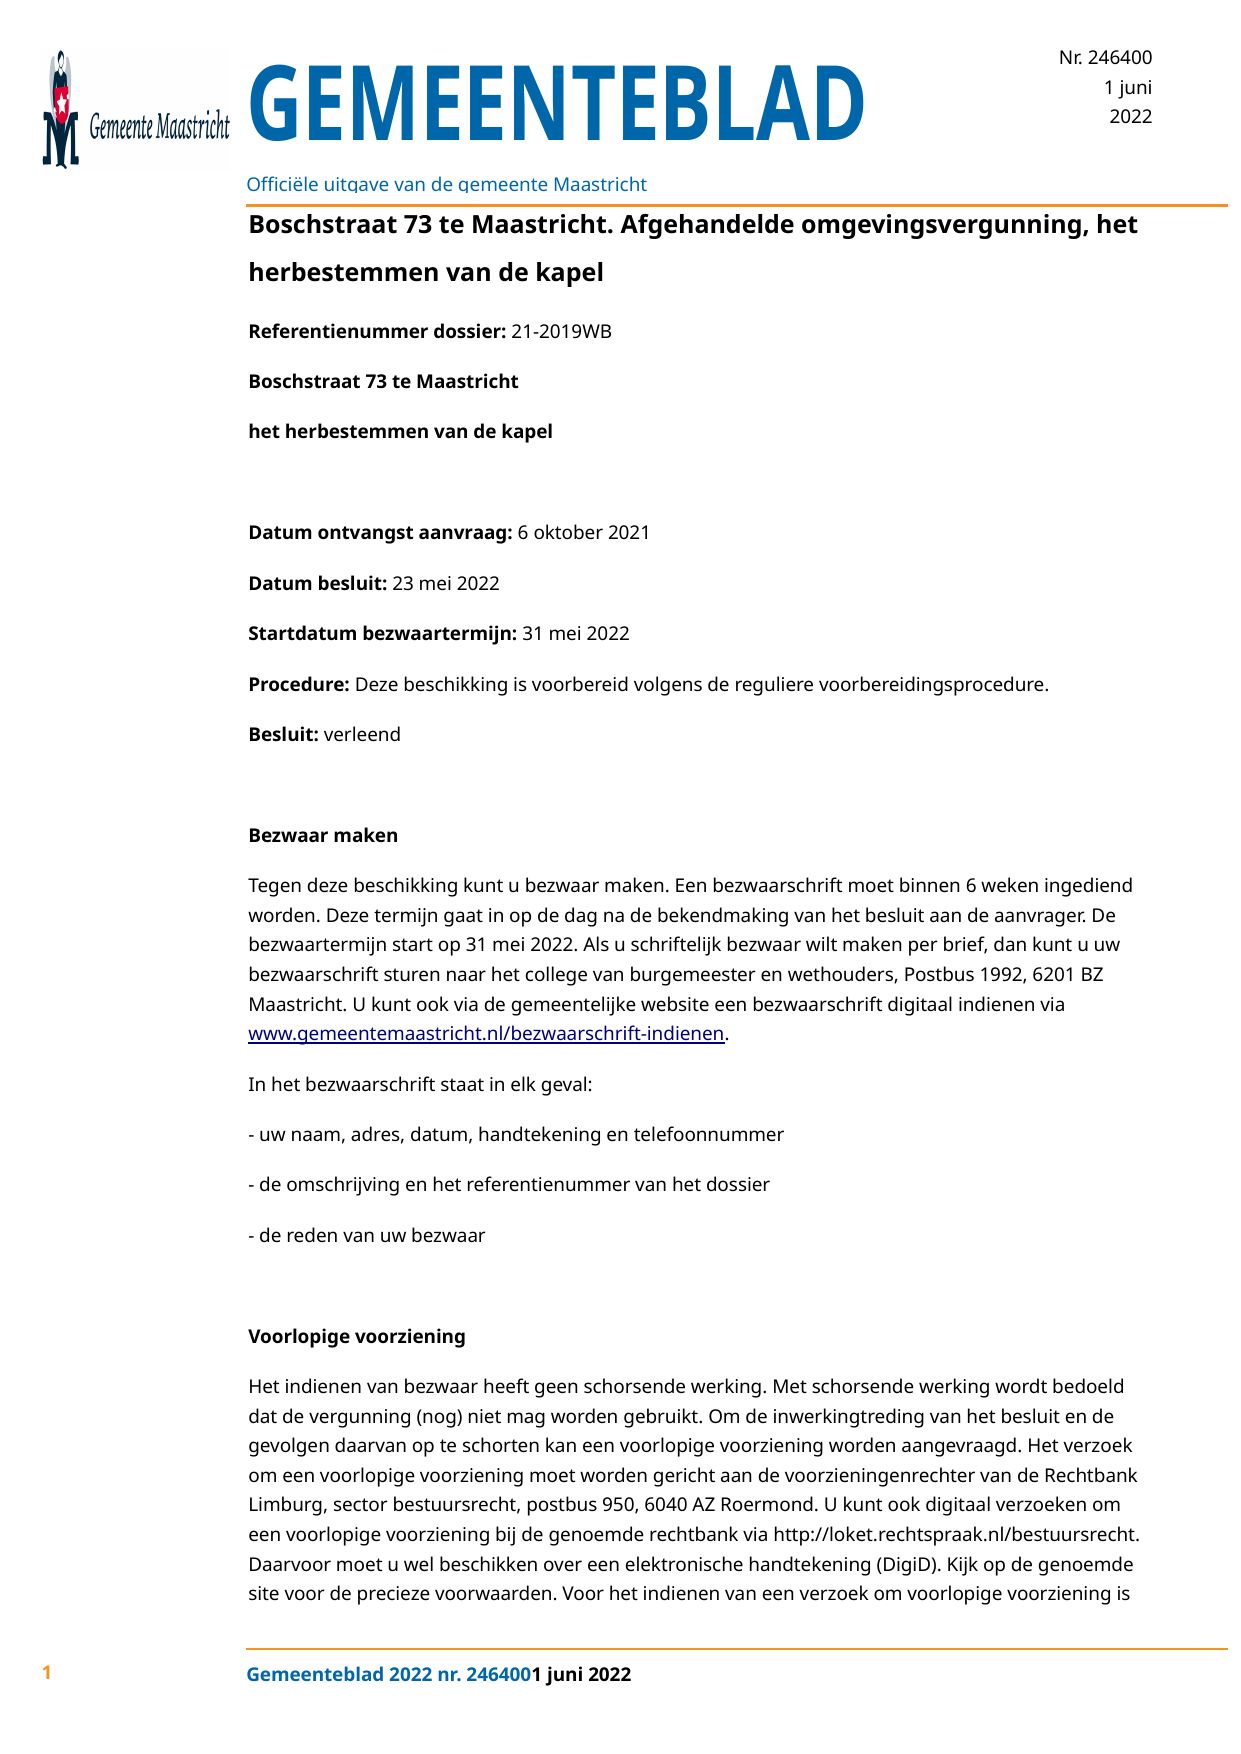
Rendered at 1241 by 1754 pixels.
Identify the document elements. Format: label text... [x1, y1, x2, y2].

text Besluit: verleend [248, 721, 1152, 747]
text Startdatum bezwaartermijn: 31 mei 2022 [248, 620, 1152, 646]
picture [41, 47, 231, 172]
text Datum besluit: 23 mei 2022 [248, 570, 1152, 596]
text Datum ontvangst aanvraag: 6 oktober 2021 [248, 519, 1152, 545]
text Bezwaar maken [248, 822, 1152, 848]
text Voorlopige voorziening [248, 1323, 1152, 1349]
text - uw naam, adres, datum, handtekening en telefoonnummer [248, 1121, 1152, 1147]
text - de omschrijving en het referentienummer van het dossier [248, 1172, 1152, 1197]
text In het bezwaarschrift staat in elk geval: [248, 1071, 1152, 1097]
text Boschstraat 73 te Maastricht. Afgehandelde omgevingsvergunning, het herbestemmen van de kapel [248, 207, 1152, 288]
text Het indienen van bezwaar heeft geen schorsende werking. Met schorsende werking wordt bedoeld dat de vergunning (nog) niet mag worden gebruikt. Om de inwerkingtreding van het besluit en de gevolgen daarvan op te schorten kan een voorlopige voorziening worden aangevraagd. Het verzoek om een voorlopige voorziening moet worden gericht aan de voorzieningenrechter van de Rechtbank Limburg, sector bestuursrecht, postbus 950, 6040 AZ Roermond. U kunt ook digitaal verzoeken om een voorlopige voorziening bij de genoemde rechtbank via http://loket.rechtspraak.nl/bestuursrecht. Daarvoor moet u wel beschikken over een elektronische handtekening (DigiD). Kijk op de genoemde site voor de precieze voorwaarden. Voor het indienen van een verzoek om voorlopige voorziening is [248, 1373, 1152, 1606]
text - de reden van uw bezwaar [248, 1222, 1152, 1248]
text Referentienummer dossier: 21-2019WB [248, 318, 1152, 344]
text Boschstraat 73 te Maastricht [248, 368, 1152, 394]
text Procedure: Deze beschikking is voorbereid volgens de reguliere voorbereidingsprocedure. [248, 671, 1152, 697]
text Tegen deze beschikking kunt u bezwaar maken. Een bezwaarschrift moet binnen 6 weken ingediend worden. Deze termijn gaat in op de dag na de bekendmaking van het besluit aan de aanvrager. De bezwaartermijn start op 31 mei 2022. Als u schriftelijk bezwaar wilt maken per brief, dan kunt u uw bezwaarschrift sturen naar het college van burgemeester en wethouders, Postbus 1992, 6201 BZ Maastricht. U kunt ook via de gemeentelijke website een bezwaarschrift digitaal indienen via www.gemeentemaastricht.nl/bezwaarschrift-indienen. [248, 872, 1152, 1046]
text het herbestemmen van de kapel [248, 419, 1152, 444]
